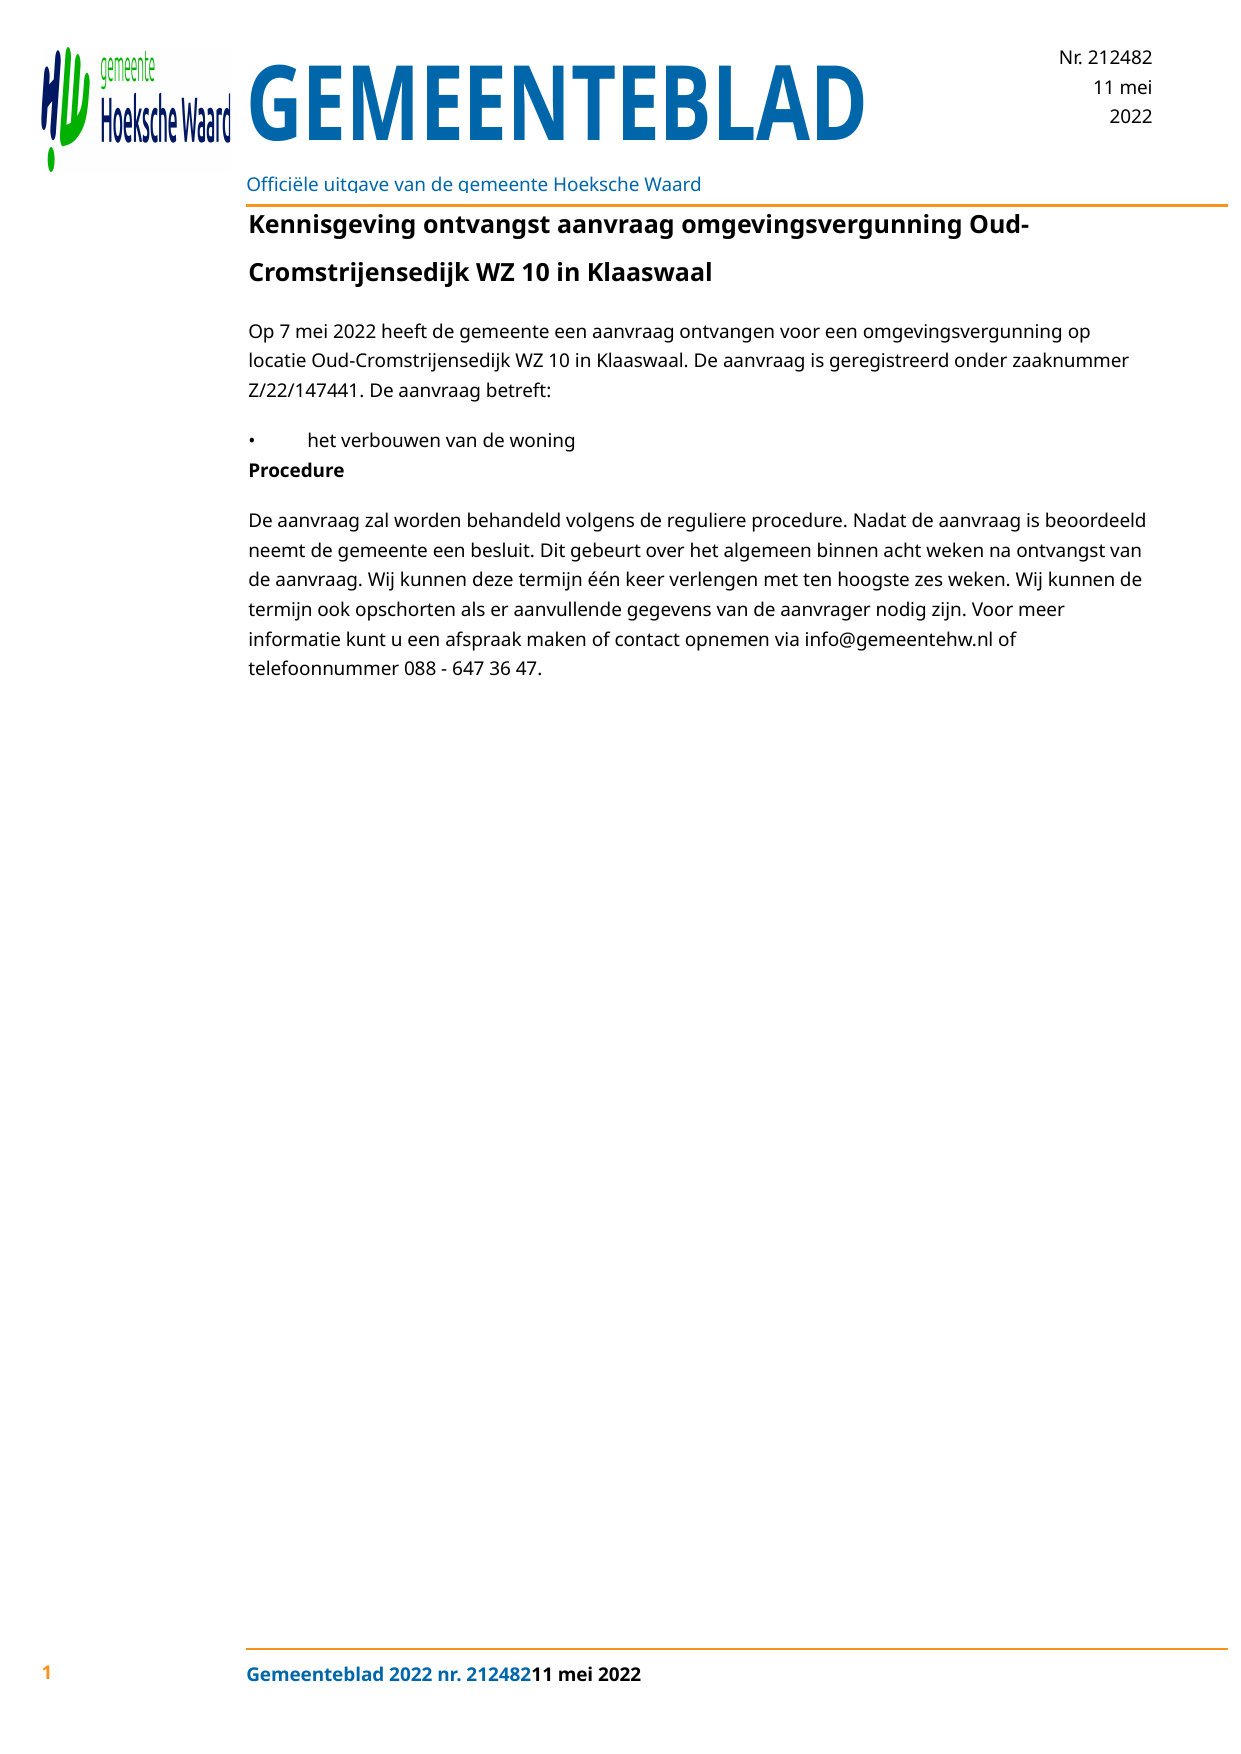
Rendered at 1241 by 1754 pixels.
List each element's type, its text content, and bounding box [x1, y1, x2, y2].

text Procedure [248, 457, 1152, 483]
list het verbouwen van de woning [248, 427, 1152, 453]
text De aanvraag zal worden behandeld volgens de reguliere procedure. Nadat de aanvraag is beoordeeld neemt de gemeente een besluit. Dit gebeurt over het algemeen binnen acht weken na ontvangst van de aanvraag. Wij kunnen deze termijn één keer verlengen met ten hoogste zes weken. Wij kunnen de termijn ook opschorten als er aanvullende gegevens van de aanvrager nodig zijn. Voor meer informatie kunt u een afspraak maken of contact opnemen via info@gemeentehw.nl of telefoonnummer 088 - 647 36 47. [248, 507, 1152, 681]
picture [41, 47, 231, 172]
text Kennisgeving ontvangst aanvraag omgevingsvergunning Oud-Cromstrijensedijk WZ 10 in Klaaswaal [248, 207, 1152, 288]
text Op 7 mei 2022 heeft de gemeente een aanvraag ontvangen voor een omgevingsvergunning op locatie Oud-Cromstrijensedijk WZ 10 in Klaaswaal. De aanvraag is geregistreerd onder zaaknummer Z/22/147441. De aanvraag betreft: [248, 318, 1152, 403]
